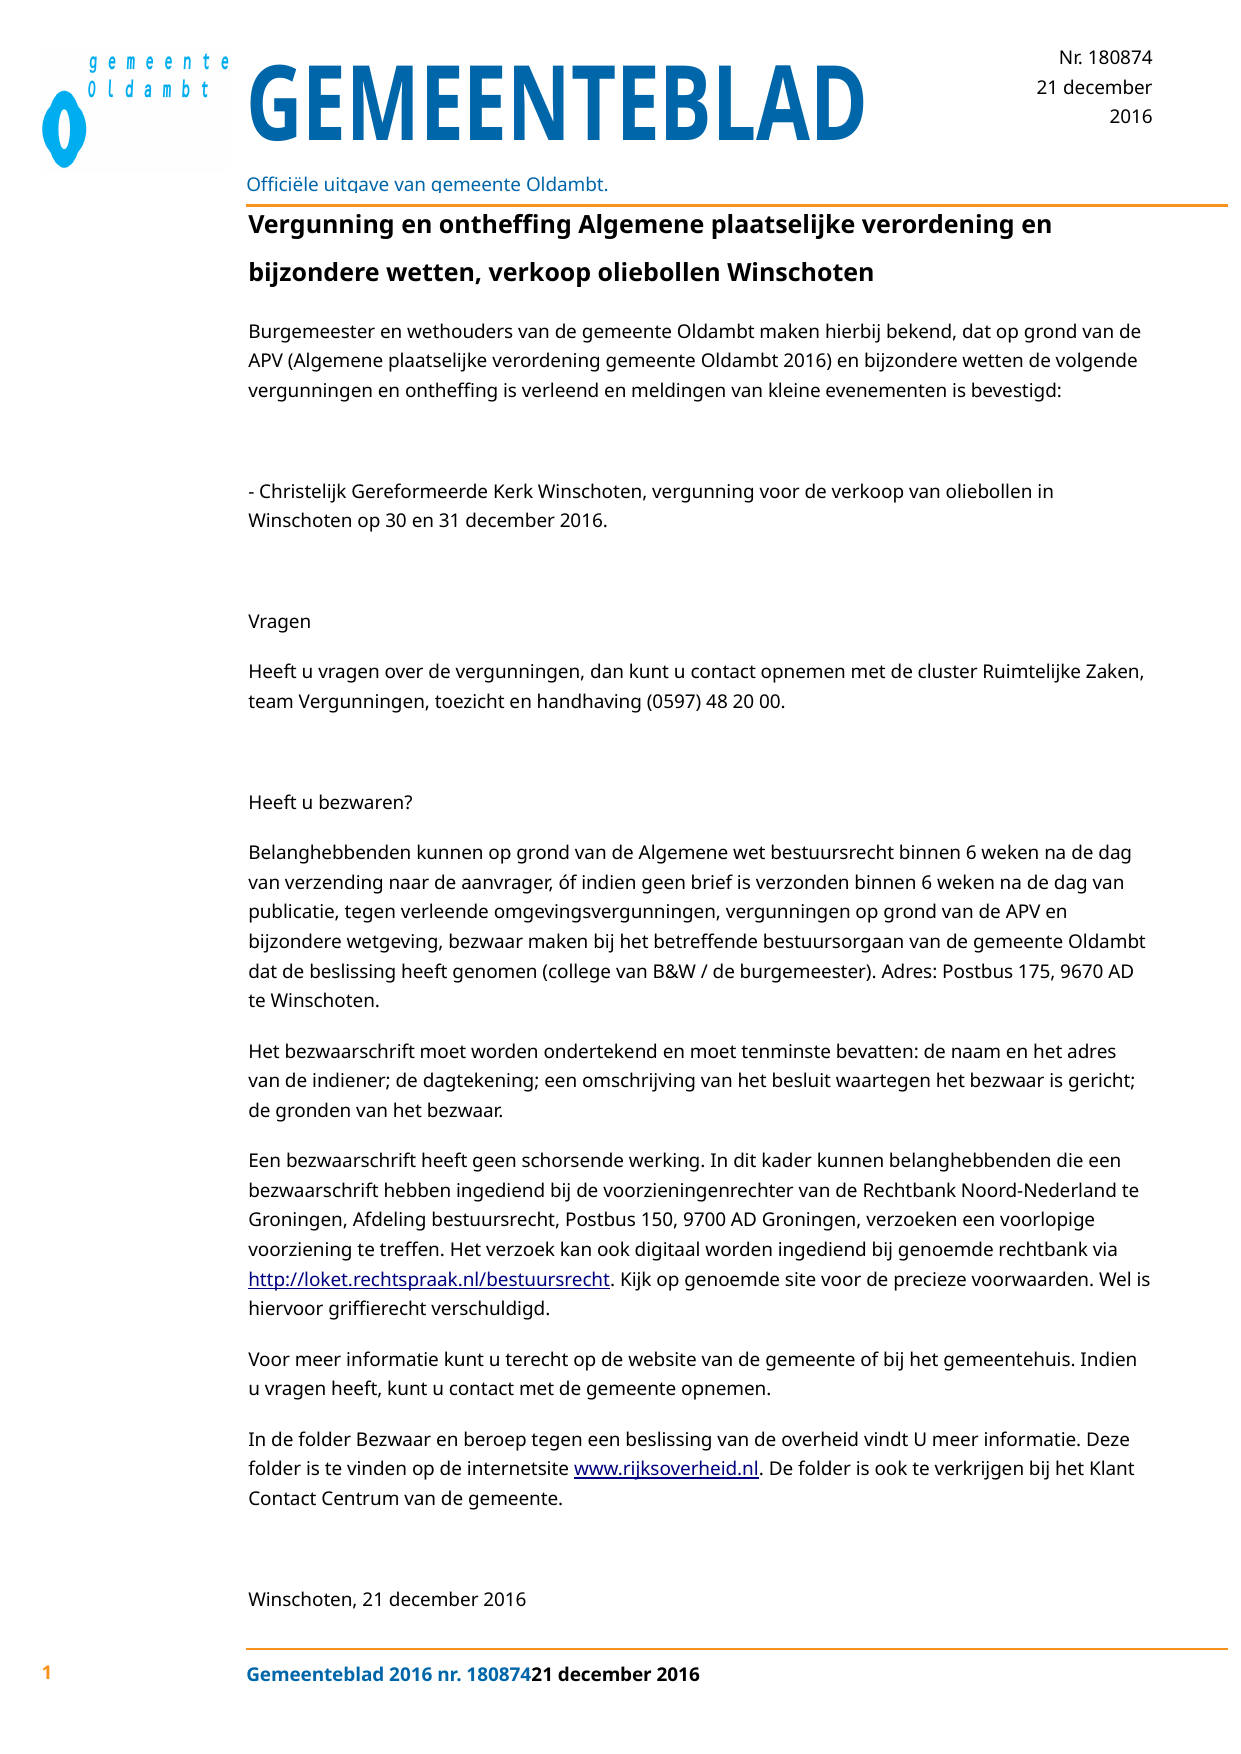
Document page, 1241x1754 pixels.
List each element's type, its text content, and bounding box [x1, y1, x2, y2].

picture [41, 47, 231, 172]
text Winschoten, 21 december 2016 [248, 1586, 1152, 1612]
text Het bezwaarschrift moet worden ondertekend en moet tenminste bevatten: de naam en het adres van de indiener; de dagtekening; een omschrijving van het besluit waartegen het bezwaar is gericht; de gronden van het bezwaar. [248, 1038, 1152, 1123]
text In de folder Bezwaar en beroep tegen een beslissing van de overheid vindt U meer informatie. Deze folder is te vinden op de internetsite www.rijksoverheid.nl. De folder is ook te verkrijgen bij het Klant Contact Centrum van de gemeente. [248, 1426, 1152, 1511]
text - Christelijk Gereformeerde Kerk Winschoten, vergunning voor de verkoop van oliebollen in Winschoten op 30 en 31 december 2016. [248, 478, 1152, 533]
text Voor meer informatie kunt u terecht op de website van de gemeente of bij het gemeentehuis. Indien u vragen heeft, kunt u contact met de gemeente opnemen. [248, 1346, 1152, 1401]
text Vergunning en ontheffing Algemene plaatselijke verordening en bijzondere wetten, verkoop oliebollen Winschoten [248, 207, 1152, 288]
text Heeft u bezwaren? [248, 789, 1152, 815]
text Heeft u vragen over de vergunningen, dan kunt u contact opnemen met de cluster Ruimtelijke Zaken, team Vergunningen, toezicht en handhaving (0597) 48 20 00. [248, 659, 1152, 714]
text Vragen [248, 608, 1152, 634]
text Burgemeester en wethouders van de gemeente Oldambt maken hierbij bekend, dat op grond van de APV (Algemene plaatselijke verordening gemeente Oldambt 2016) en bijzondere wetten de volgende vergunningen en ontheffing is verleend en meldingen van kleine evenementen is bevestigd: [248, 318, 1152, 403]
text Belanghebbenden kunnen op grond van de Algemene wet bestuursrecht binnen 6 weken na de dag van verzending naar de aanvrager, óf indien geen brief is verzonden binnen 6 weken na de dag van publicatie, tegen verleende omgevingsvergunningen, vergunningen op grond van de APV en bijzondere wetgeving, bezwaar maken bij het betreffende bestuursorgaan van de gemeente Oldambt dat de beslissing heeft genomen (college van B&W / de burgemeester). Adres: Postbus 175, 9670 AD te Winschoten. [248, 839, 1152, 1013]
text Een bezwaarschrift heeft geen schorsende werking. In dit kader kunnen belanghebbenden die een bezwaarschrift hebben ingediend bij de voorzieningenrechter van de Rechtbank Noord-Nederland te Groningen, Afdeling bestuursrecht, Postbus 150, 9700 AD Groningen, verzoeken een voorlopige voorziening te treffen. Het verzoek kan ook digitaal worden ingediend bij genoemde rechtbank via http://loket.rechtspraak.nl/bestuursrecht. Kijk op genoemde site voor de precieze voorwaarden. Wel is hiervoor griffierecht verschuldigd. [248, 1147, 1152, 1321]
